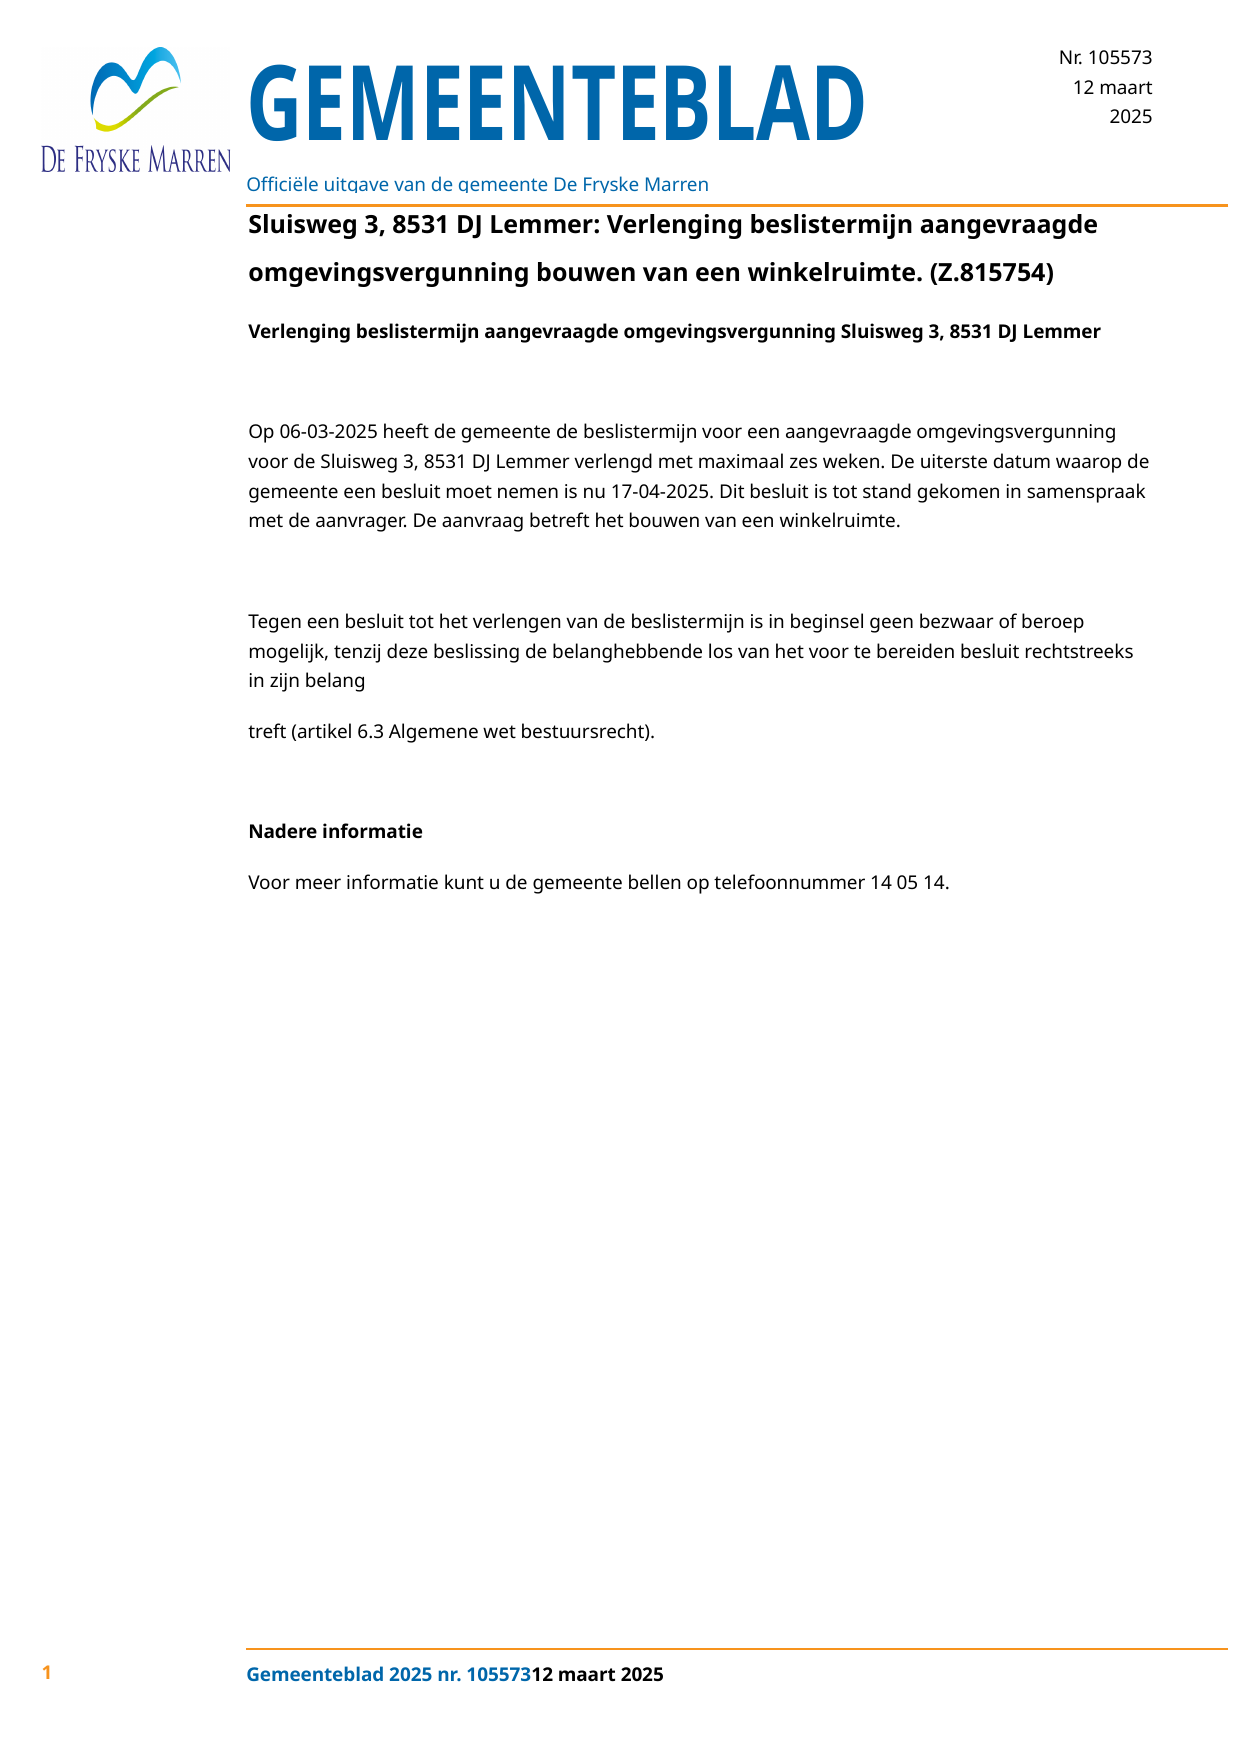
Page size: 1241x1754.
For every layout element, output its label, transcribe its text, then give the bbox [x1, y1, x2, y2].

text Nadere informatie [248, 819, 1152, 844]
text Sluisweg 3, 8531 DJ Lemmer: Verlenging beslistermijn aangevraagde omgevingsvergunning bouwen van een winkelruimte. (Z.815754) [248, 207, 1152, 288]
text Verlenging beslistermijn aangevraagde omgevingsvergunning Sluisweg 3, 8531 DJ Lemmer [248, 318, 1152, 344]
text Voor meer informatie kunt u de gemeente bellen op telefoonnummer 14 05 14. [248, 869, 1152, 895]
picture [41, 47, 231, 172]
text treft (artikel 6.3 Algemene wet bestuursrecht). [248, 718, 1152, 744]
text Op 06-03-2025 heeft de gemeente de beslistermijn voor een aangevraagde omgevingsvergunning voor de Sluisweg 3, 8531 DJ Lemmer verlengd met maximaal zes weken. De uiterste datum waarop de gemeente een besluit moet nemen is nu 17-04-2025. Dit besluit is tot stand gekomen in samenspraak met de aanvrager. De aanvraag betreft het bouwen van een winkelruimte. [248, 419, 1152, 533]
text Tegen een besluit tot het verlengen van de beslistermijn is in beginsel geen bezwaar of beroep mogelijk, tenzij deze beslissing de belanghebbende los van het voor te bereiden besluit rechtstreeks in zijn belang [248, 608, 1152, 693]
